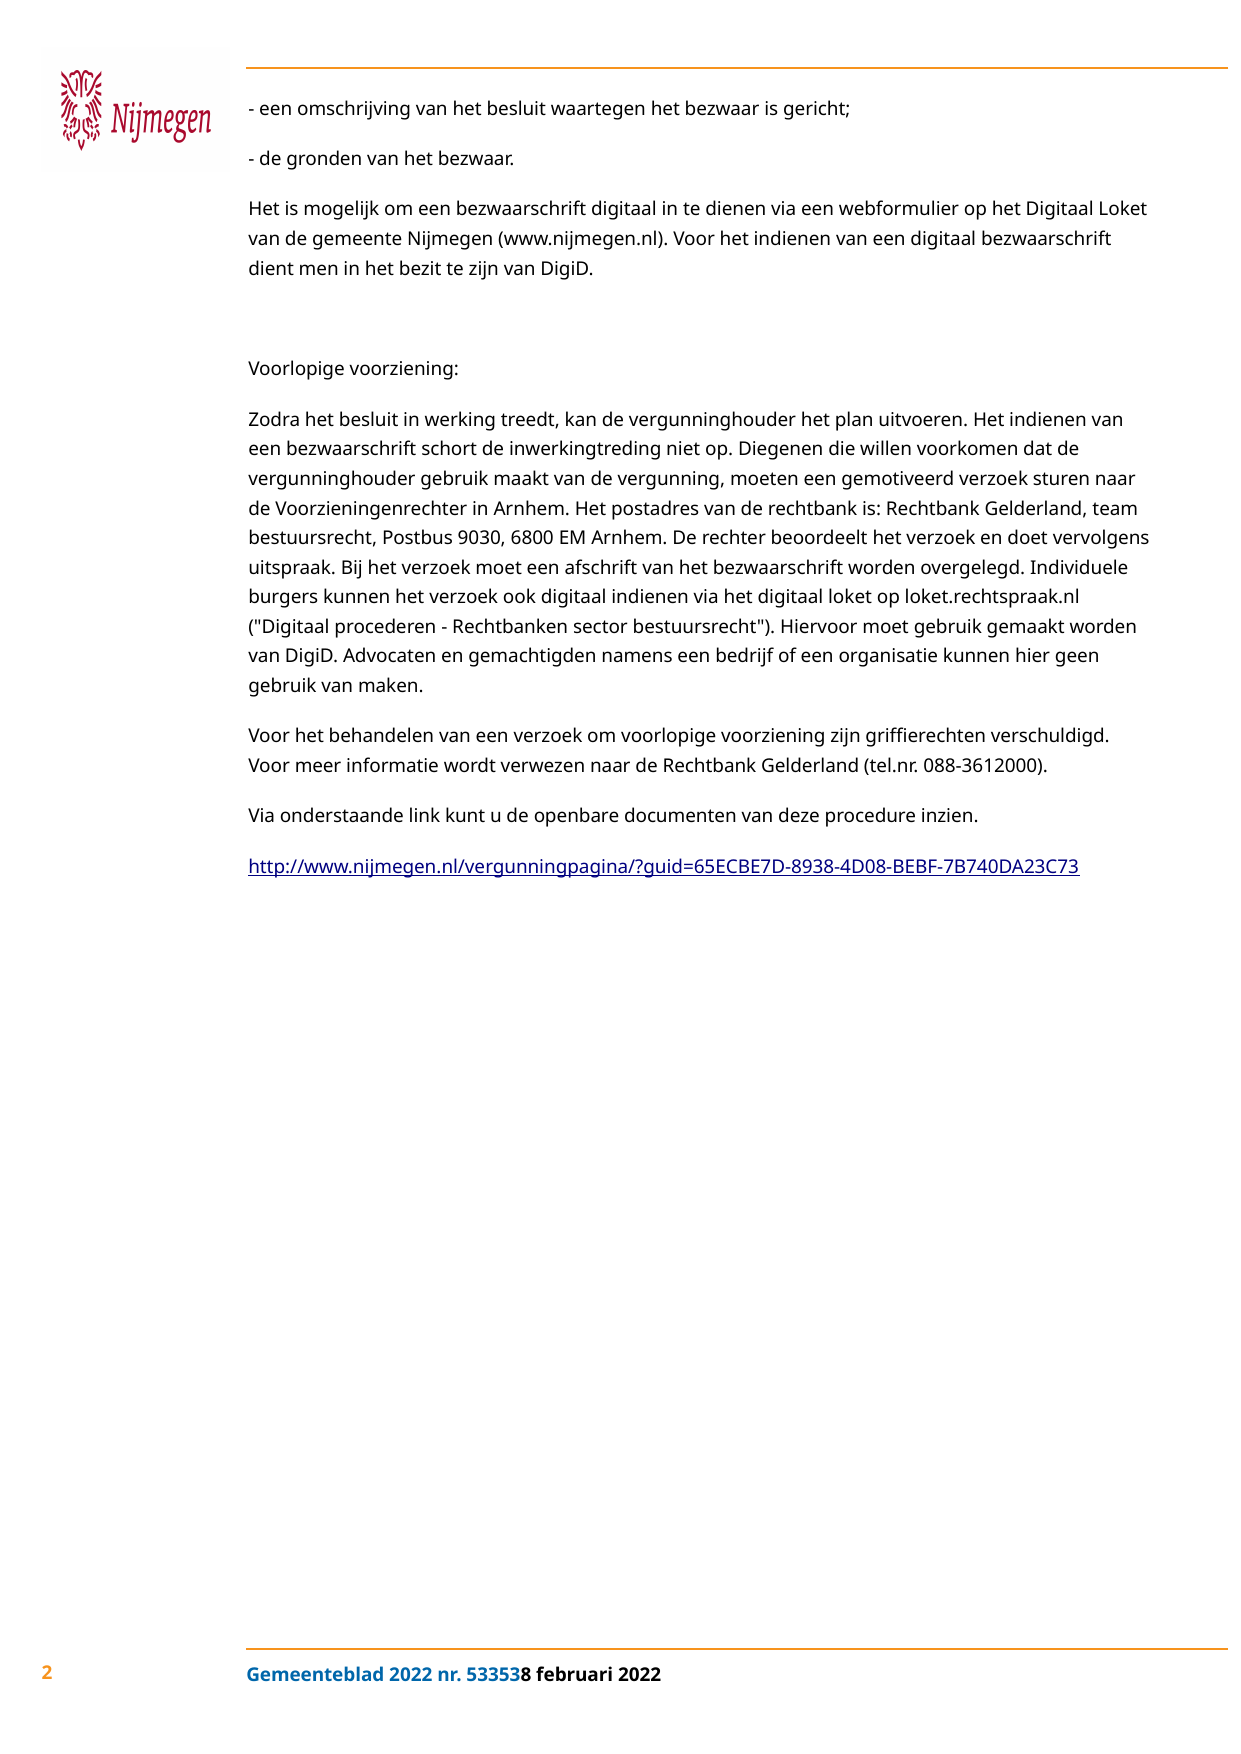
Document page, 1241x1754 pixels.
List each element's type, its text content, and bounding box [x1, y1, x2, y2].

text Het is mogelijk om een bezwaarschrift digitaal in te dienen via een webformulier op het Digitaal Loket van de gemeente Nijmegen (www.nijmegen.nl). Voor het indienen van een digitaal bezwaarschrift dient men in het bezit te zijn van DigiD. [248, 196, 1152, 281]
text Via onderstaande link kunt u de openbare documenten van deze procedure inzien. [248, 803, 1152, 828]
text Voor het behandelen van een verzoek om voorlopige voorziening zijn griffierechten verschuldigd. Voor meer informatie wordt verwezen naar de Rechtbank Gelderland (tel.nr. 088-3612000). [248, 723, 1152, 778]
picture [41, 47, 231, 172]
text - een omschrijving van het besluit waartegen het bezwaar is gericht; [248, 95, 1152, 121]
text - de gronden van het bezwaar. [248, 145, 1152, 171]
text Zodra het besluit in werking treedt, kan de vergunninghouder het plan uitvoeren. Het indienen van een bezwaarschrift schort de inwerkingtreding niet op. Diegenen die willen voorkomen dat de vergunninghouder gebruik maakt van de vergunning, moeten een gemotiveerd verzoek sturen naar de Voorzieningenrechter in Arnhem. Het postadres van de rechtbank is: Rechtbank Gelderland, team bestuursrecht, Postbus 9030, 6800 EM Arnhem. De rechter beoordeelt het verzoek en doet vervolgens uitspraak. Bij het verzoek moet een afschrift van het bezwaarschrift worden overgelegd. Individuele burgers kunnen het verzoek ook digitaal indienen via het digitaal loket op loket.rechtspraak.nl ("Digitaal procederen - Rechtbanken sector bestuursrecht"). Hiervoor moet gebruik gemaakt worden van DigiD. Advocaten en gemachtigden namens een bedrijf of een organisatie kunnen hier geen gebruik van maken. [248, 406, 1152, 698]
text Voorlopige voorziening: [248, 356, 1152, 381]
text http://www.nijmegen.nl/vergunningpagina/?guid=65ECBE7D-8938-4D08-BEBF-7B740DA23C73 [248, 853, 1152, 879]
